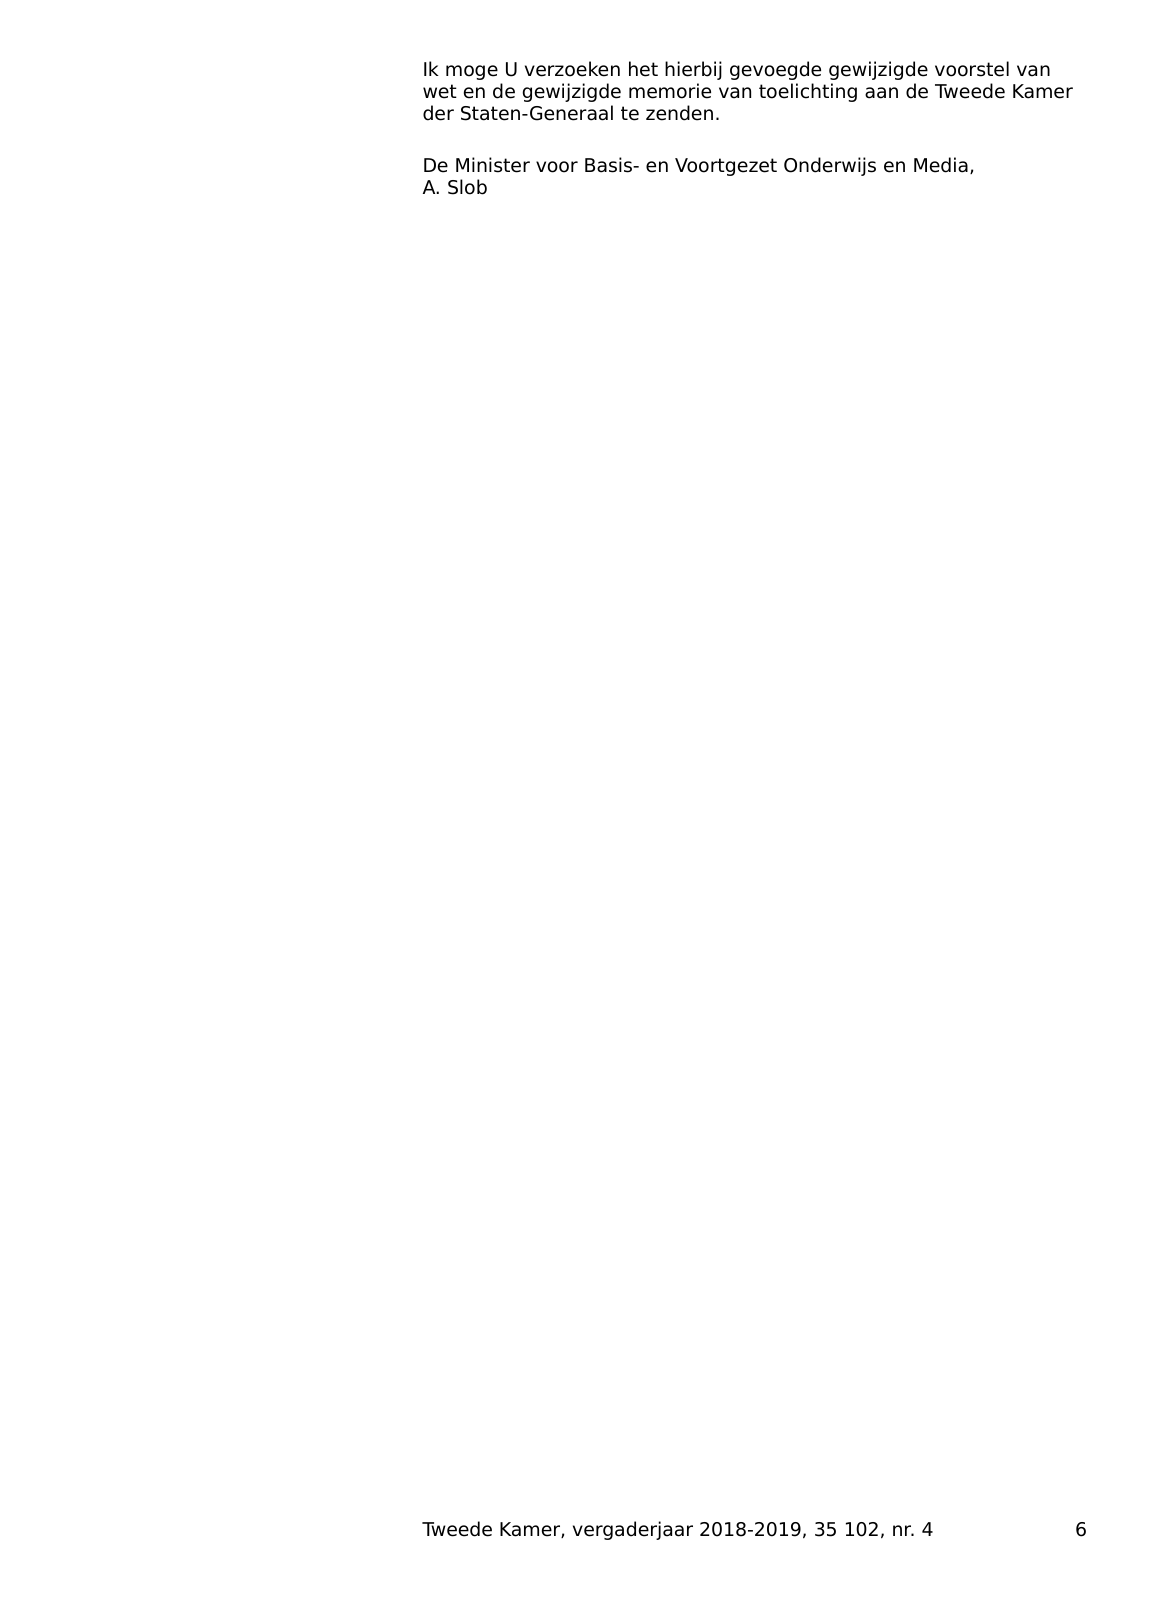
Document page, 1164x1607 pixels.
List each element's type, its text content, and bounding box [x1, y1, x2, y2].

text Ik moge U verzoeken het hierbij gevoegde gewijzigde voorstel van wet en de gewijzigde memorie van toelichting aan de Tweede Kamer der Staten-Generaal te zenden. [422, 59, 1087, 125]
text De Minister voor Basis- en Voortgezet Onderwijs en Media, A. Slob [422, 155, 1087, 199]
